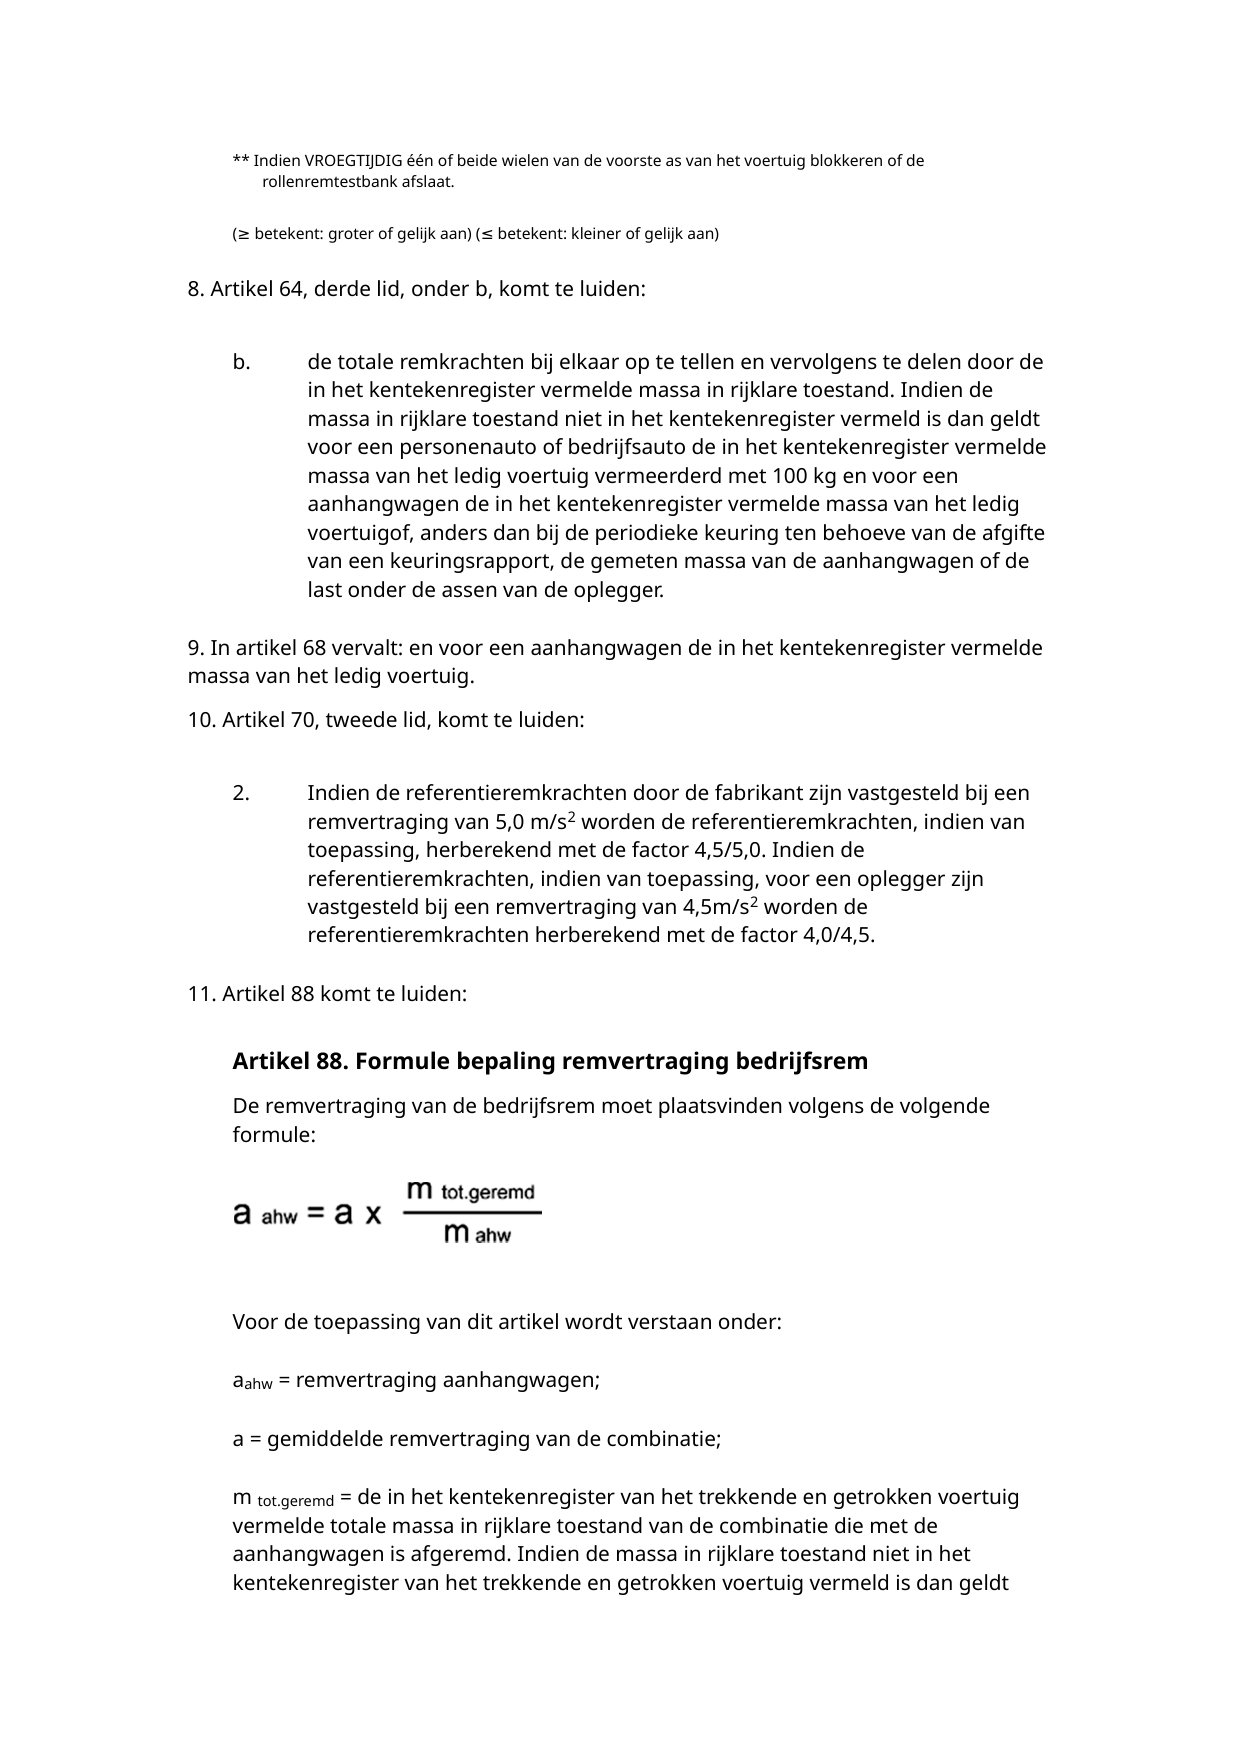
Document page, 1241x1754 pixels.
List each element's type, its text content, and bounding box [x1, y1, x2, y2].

subtitle Artikel 88. Formule bepaling remvertraging bedrijfsrem [232, 1045, 1053, 1076]
text a = gemiddelde remvertraging van de combinatie; [232, 1424, 1053, 1452]
text 8. Artikel 64, derde lid, onder b, komt te luiden: [187, 274, 1053, 302]
text Voor de toepassing van dit artikel wordt verstaan onder: [232, 1307, 1053, 1335]
picture [232, 1178, 546, 1249]
text 11. Artikel 88 komt te luiden: [187, 979, 1053, 1007]
text ** Indien VROEGTIJDIG één of beide wielen van de voorste as van het voertuig blokkeren of de rollenremtestbank afslaat. [232, 150, 1053, 192]
list Indien de referentieremkrachten door de fabrikant zijn vastgesteld bij een remvertraging van 5,0 m/s2 worden de referentieremkrachten, indien van toepassing, herberekend met de factor 4,5/5,0. Indien de referentieremkrachten, indien van toepassing, voor een oplegger zijn vastgesteld bij een remvertraging van 4,5m/s2 worden de referentieremkrachten herberekend met de factor 4,0/4,5. [232, 778, 1053, 949]
text 10. Artikel 70, tweede lid, komt te luiden: [187, 705, 1053, 733]
text aahw = remvertraging aanhangwagen; [232, 1365, 1053, 1394]
text De remvertraging van de bedrijfsrem moet plaatsvinden volgens de volgende formule: [232, 1091, 1053, 1148]
text m tot.geremd = de in het kentekenregister van het trekkende en getrokken voertuig vermelde totale massa in rijklare toestand van de combinatie die met de aanhangwagen is afgeremd. Indien de massa in rijklare toestand niet in het kentekenregister van het trekkende en getrokken voertuig vermeld is dan geldt [232, 1482, 1053, 1596]
list de totale remkrachten bij elkaar op te tellen en vervolgens te delen door de in het kentekenregister vermelde massa in rijklare toestand. Indien de massa in rijklare toestand niet in het kentekenregister vermeld is dan geldt voor een personenauto of bedrijfsauto de in het kentekenregister vermelde massa van het ledig voertuig vermeerderd met 100 kg en voor een aanhangwagen de in het kentekenregister vermelde massa van het ledig voertuigof, anders dan bij de periodieke keuring ten behoeve van de afgifte van een keuringsrapport, de gemeten massa van de aanhangwagen of de last onder de assen van de oplegger. [232, 347, 1053, 603]
text 9. In artikel 68 vervalt: en voor een aanhangwagen de in het kentekenregister vermelde massa van het ledig voertuig. [187, 633, 1053, 690]
text (≥ betekent: groter of gelijk aan) (≤ betekent: kleiner of gelijk aan) [232, 222, 1053, 244]
